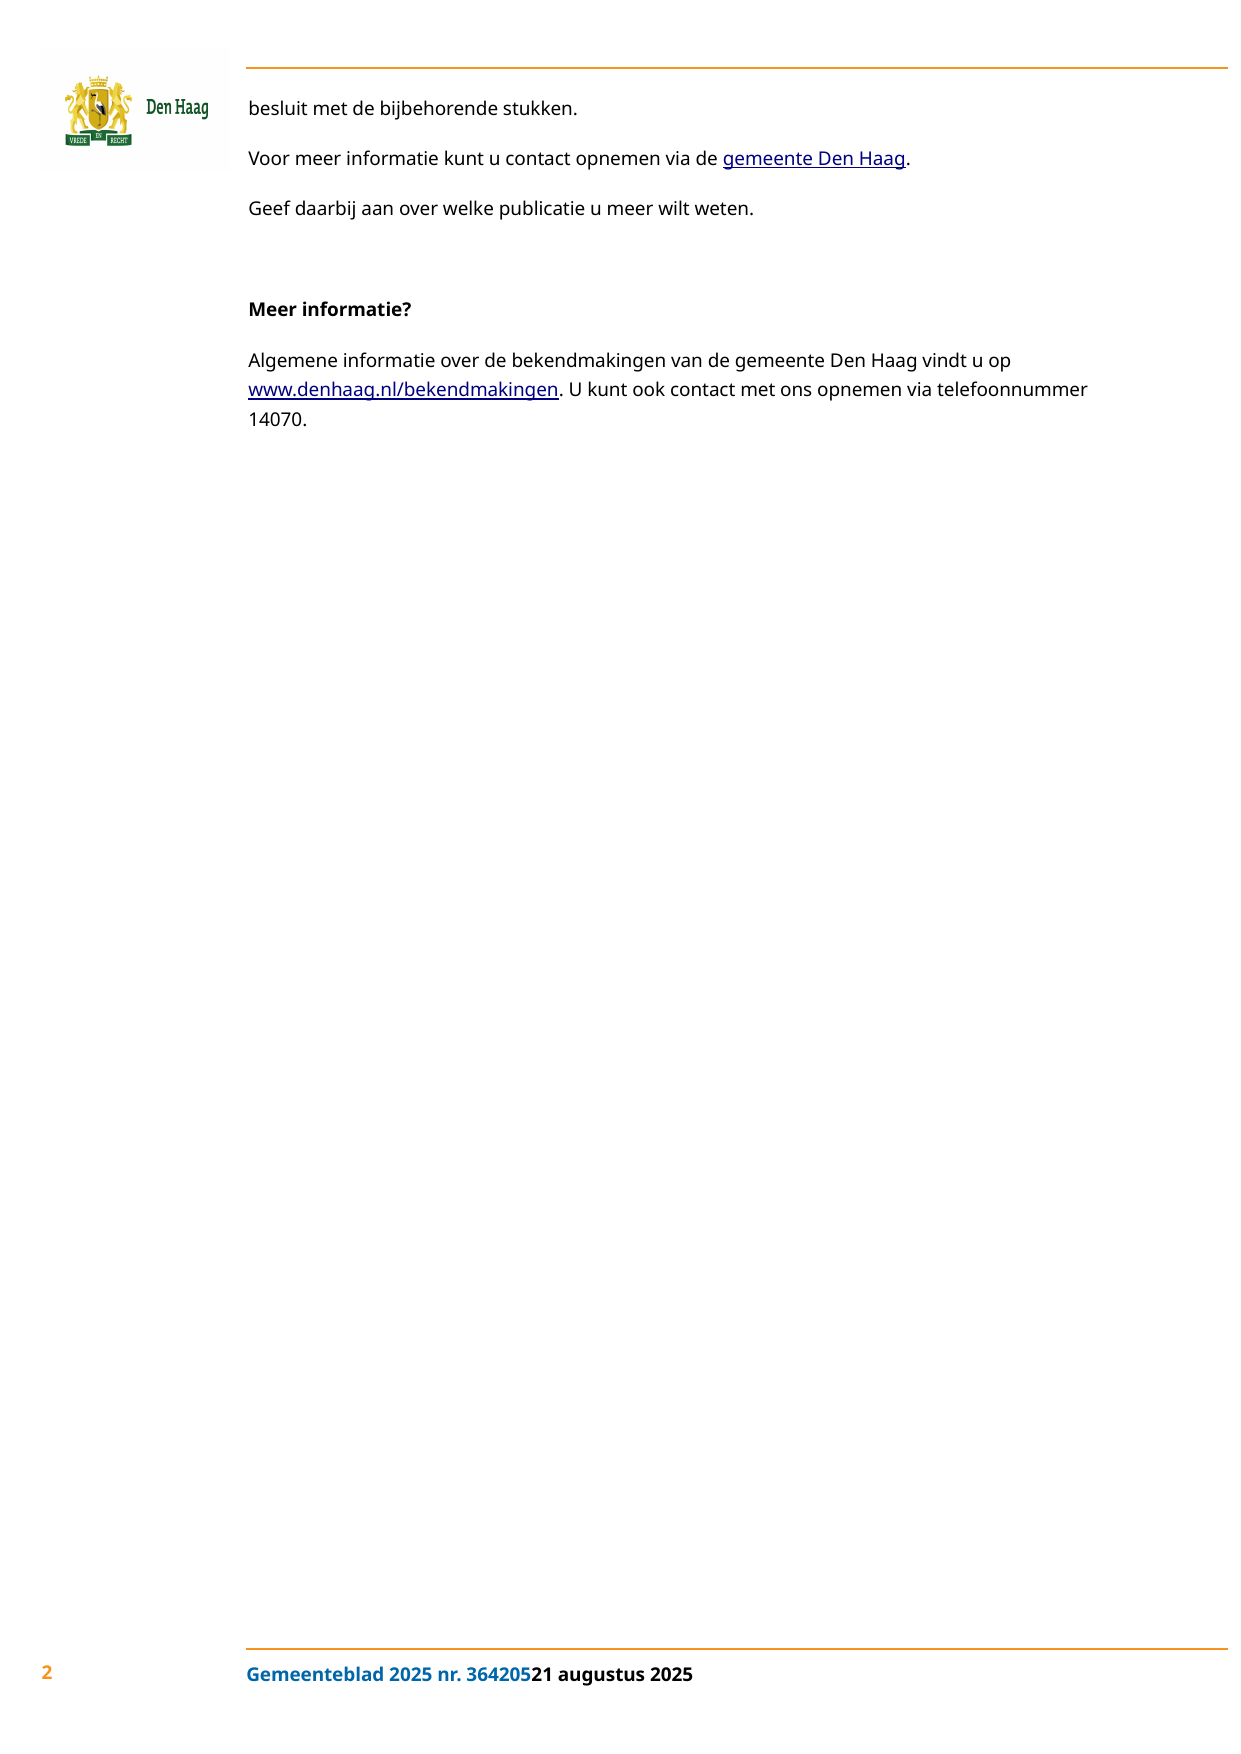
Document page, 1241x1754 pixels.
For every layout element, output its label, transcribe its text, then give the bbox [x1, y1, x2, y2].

picture [41, 47, 231, 172]
text Geef daarbij aan over welke publicatie u meer wilt weten. [248, 196, 1152, 221]
text besluit met de bijbehorende stukken. [248, 95, 1152, 121]
text Algemene informatie over de bekendmakingen van de gemeente Den Haag vindt u op www.denhaag.nl/bekendmakingen. U kunt ook contact met ons opnemen via telefoonnummer 14070. [248, 347, 1152, 432]
text Voor meer informatie kunt u contact opnemen via de gemeente Den Haag. [248, 145, 1152, 171]
text Meer informatie? [248, 296, 1152, 322]
